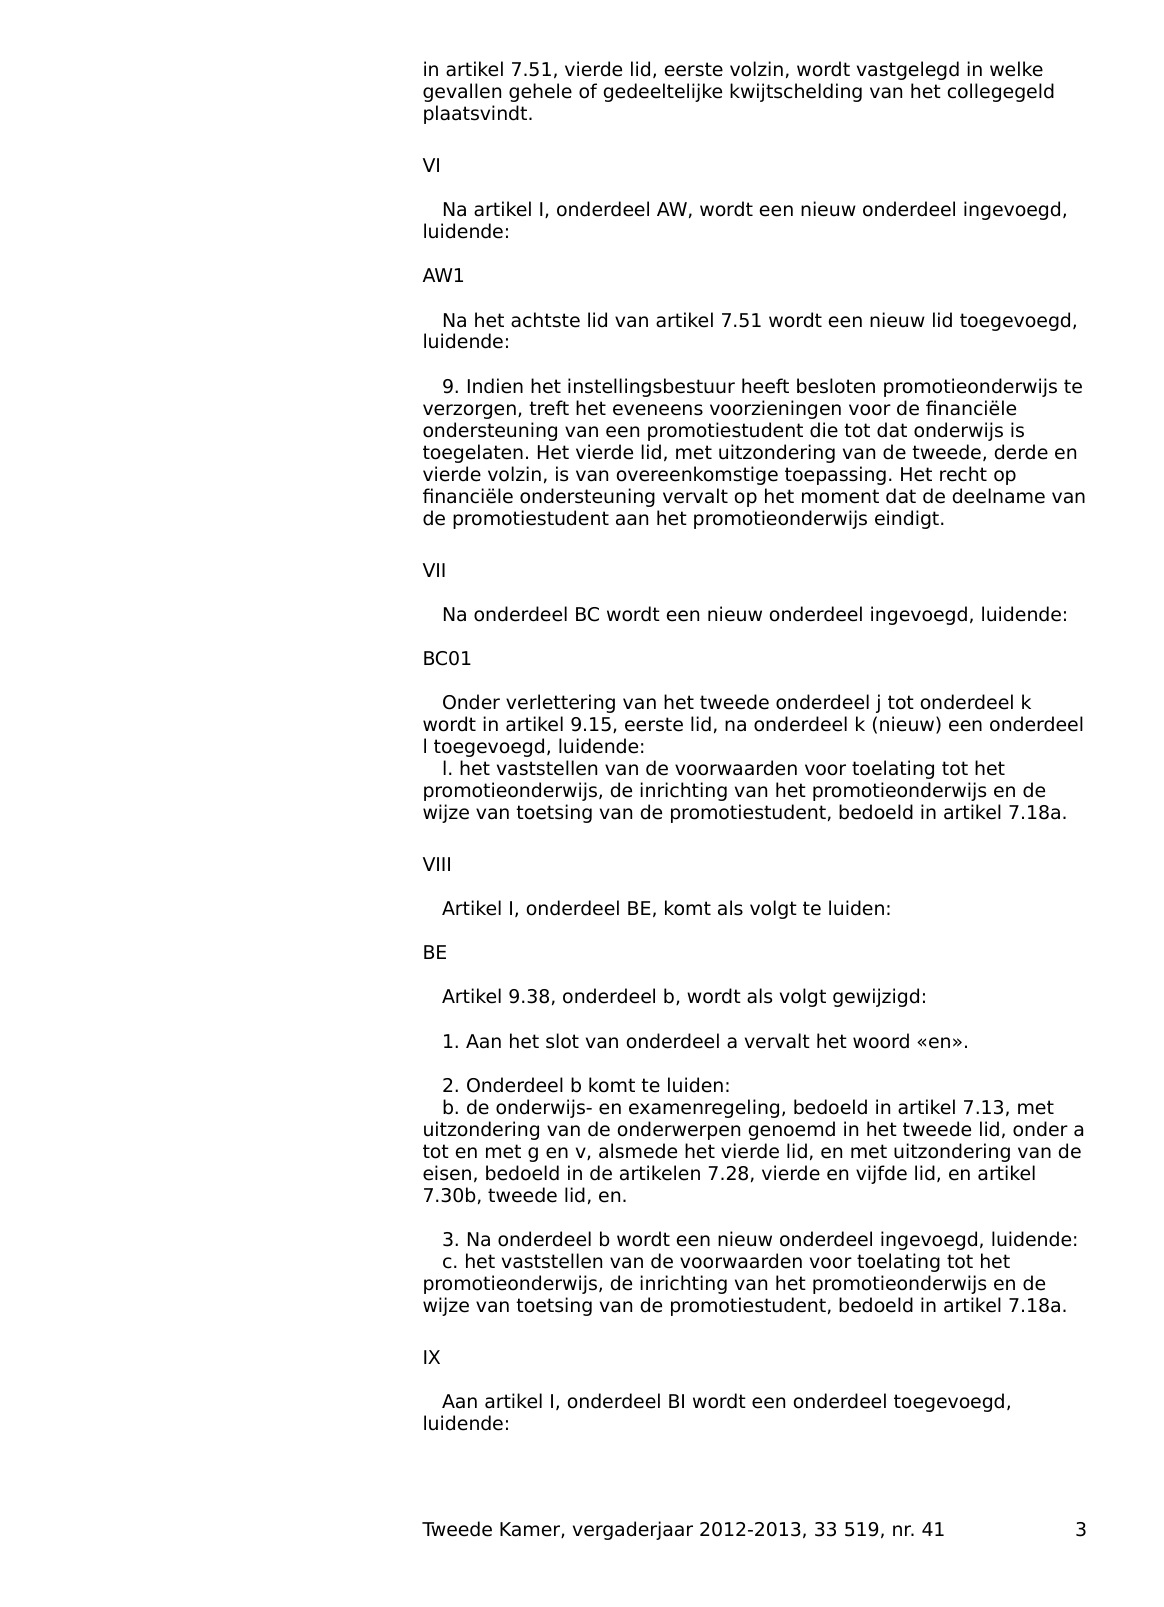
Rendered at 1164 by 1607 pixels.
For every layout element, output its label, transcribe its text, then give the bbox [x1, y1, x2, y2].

text 2. Onderdeel b komt te luiden: [422, 1075, 1087, 1097]
text BC01 [422, 648, 1087, 670]
text Na het achtste lid van artikel 7.51 wordt een nieuw lid toegevoegd, luidende: [422, 309, 1087, 353]
text l. het vaststellen van de voorwaarden voor toelating tot het promotieonderwijs, de inrichting van het promotieonderwijs en de wijze van toetsing van de promotiestudent, bedoeld in artikel 7.18a. [422, 758, 1087, 824]
subtitle VIII [422, 854, 1087, 876]
text Artikel 9.38, onderdeel b, wordt als volgt gewijzigd: [422, 986, 1087, 1008]
text in artikel 7.51, vierde lid, eerste volzin, wordt vastgelegd in welke gevallen gehele of gedeeltelijke kwijtschelding van het collegegeld plaatsvindt. [422, 59, 1087, 125]
subtitle IX [422, 1347, 1087, 1369]
subtitle VII [422, 559, 1087, 581]
text Na artikel I, onderdeel AW, wordt een nieuw onderdeel ingevoegd, luidende: [422, 199, 1087, 243]
text Onder verlettering van het tweede onderdeel j tot onderdeel k wordt in artikel 9.15, eerste lid, na onderdeel k (nieuw) een onderdeel l toegevoegd, luidende: [422, 692, 1087, 758]
text Na onderdeel BC wordt een nieuw onderdeel ingevoegd, luidende: [422, 604, 1087, 626]
text Artikel I, onderdeel BE, komt als volgt te luiden: [422, 898, 1087, 920]
text 9. Indien het instellingsbestuur heeft besloten promotieonderwijs te verzorgen, treft het eveneens voorzieningen voor de financiële ondersteuning van een promotiestudent die tot dat onderwijs is toegelaten. Het vierde lid, met uitzondering van de tweede, derde en vierde volzin, is van overeenkomstige toepassing. Het recht op financiële ondersteuning vervalt op het moment dat de deelname van de promotiestudent aan het promotieonderwijs eindigt. [422, 376, 1087, 529]
text Aan artikel I, onderdeel BI wordt een onderdeel toegevoegd, luidende: [422, 1391, 1087, 1435]
text b. de onderwijs- en examenregeling, bedoeld in artikel 7.13, met uitzondering van de onderwerpen genoemd in het tweede lid, onder a tot en met g en v, alsmede het vierde lid, en met uitzondering van de eisen, bedoeld in de artikelen 7.28, vierde en vijfde lid, en artikel 7.30b, tweede lid, en. [422, 1097, 1087, 1207]
text AW1 [422, 265, 1087, 287]
subtitle VI [422, 155, 1087, 177]
text BE [422, 942, 1087, 964]
text 1. Aan het slot van onderdeel a vervalt het woord «en». [422, 1031, 1087, 1052]
text c. het vaststellen van de voorwaarden voor toelating tot het promotieonderwijs, de inrichting van het promotieonderwijs en de wijze van toetsing van de promotiestudent, bedoeld in artikel 7.18a. [422, 1251, 1087, 1317]
text 3. Na onderdeel b wordt een nieuw onderdeel ingevoegd, luidende: [422, 1229, 1087, 1251]
